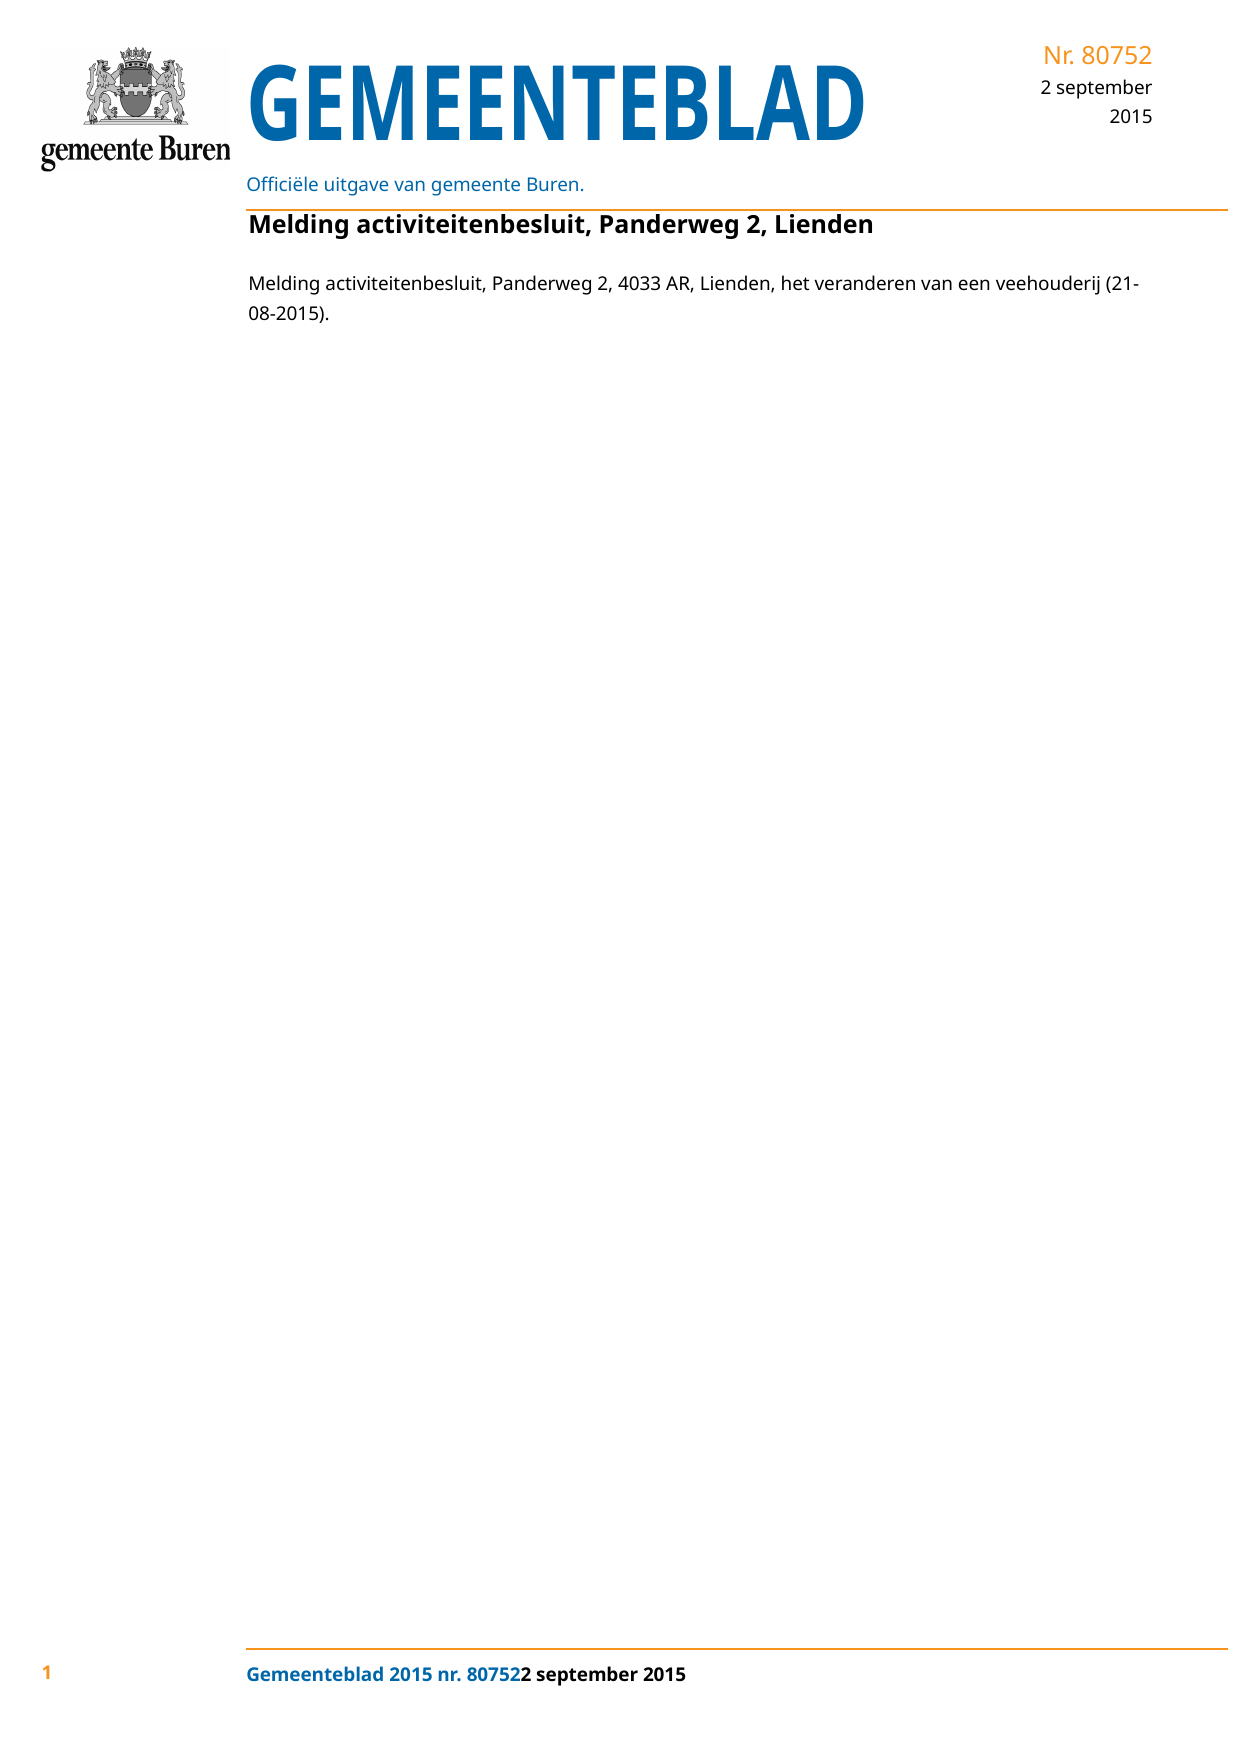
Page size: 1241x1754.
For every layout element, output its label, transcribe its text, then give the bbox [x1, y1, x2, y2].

text Melding activiteitenbesluit, Panderweg 2, 4033 AR, Lienden, het veranderen van een veehouderij (21-08-2015). [248, 270, 1152, 326]
text Melding activiteitenbesluit, Panderweg 2, Lienden [248, 211, 1152, 241]
picture [41, 47, 231, 172]
